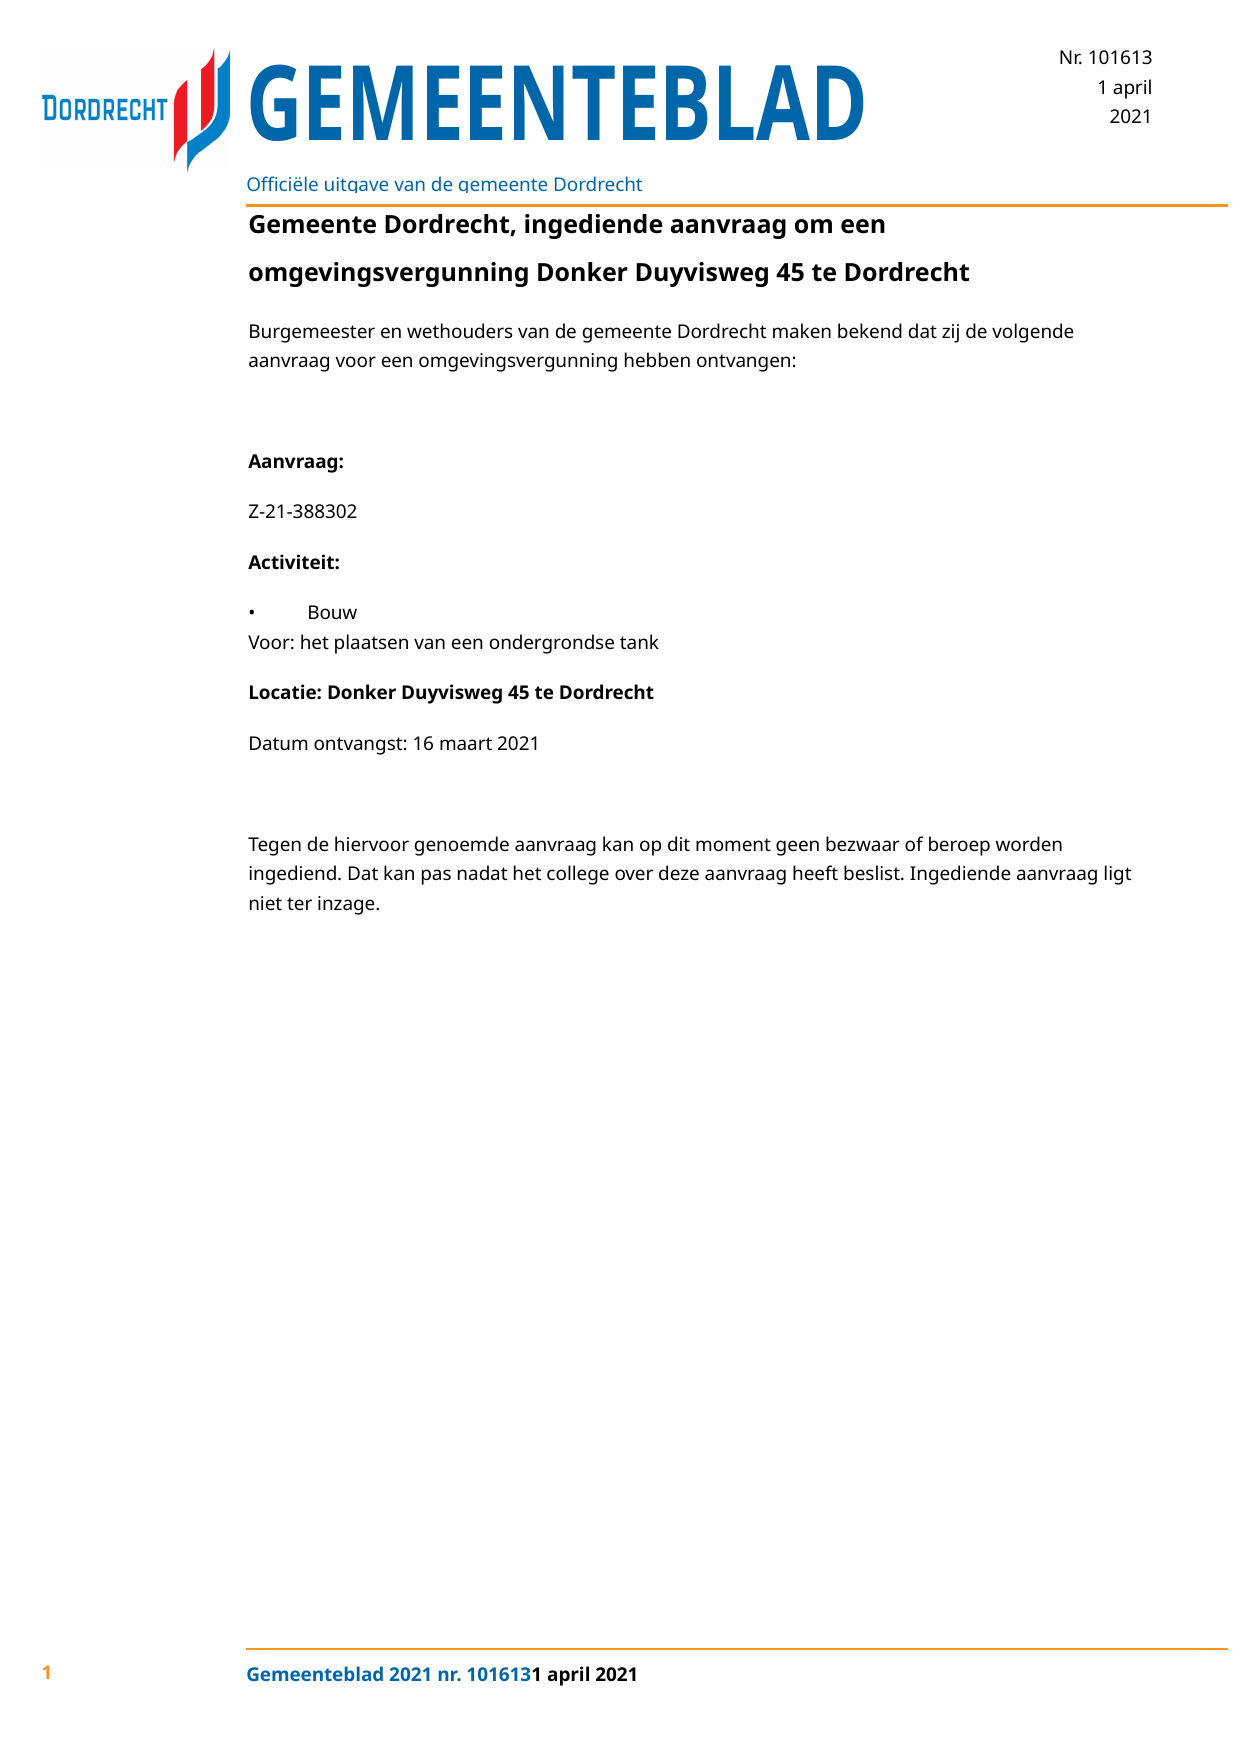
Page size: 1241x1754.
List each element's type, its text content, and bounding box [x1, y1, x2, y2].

text Z-21-388302 [248, 499, 1152, 524]
text Datum ontvangst: 16 maart 2021 [248, 730, 1152, 756]
text Voor: het plaatsen van een ondergrondse tank [248, 629, 1152, 655]
text Activiteit: [248, 549, 1152, 575]
list Bouw [248, 599, 1152, 625]
text Tegen de hiervoor genoemde aanvraag kan op dit moment geen bezwaar of beroep worden ingediend. Dat kan pas nadat het college over deze aanvraag heeft beslist. Ingediende aanvraag ligt niet ter inzage. [248, 831, 1152, 916]
text Burgemeester en wethouders van de gemeente Dordrecht maken bekend dat zij de volgende aanvraag voor een omgevingsvergunning hebben ontvangen: [248, 318, 1152, 373]
text Locatie: Donker Duyvisweg 45 te Dordrecht [248, 679, 1152, 705]
text Aanvraag: [248, 448, 1152, 474]
picture [41, 47, 231, 172]
text Gemeente Dordrecht, ingediende aanvraag om een omgevingsvergunning Donker Duyvisweg 45 te Dordrecht [248, 207, 1152, 288]
